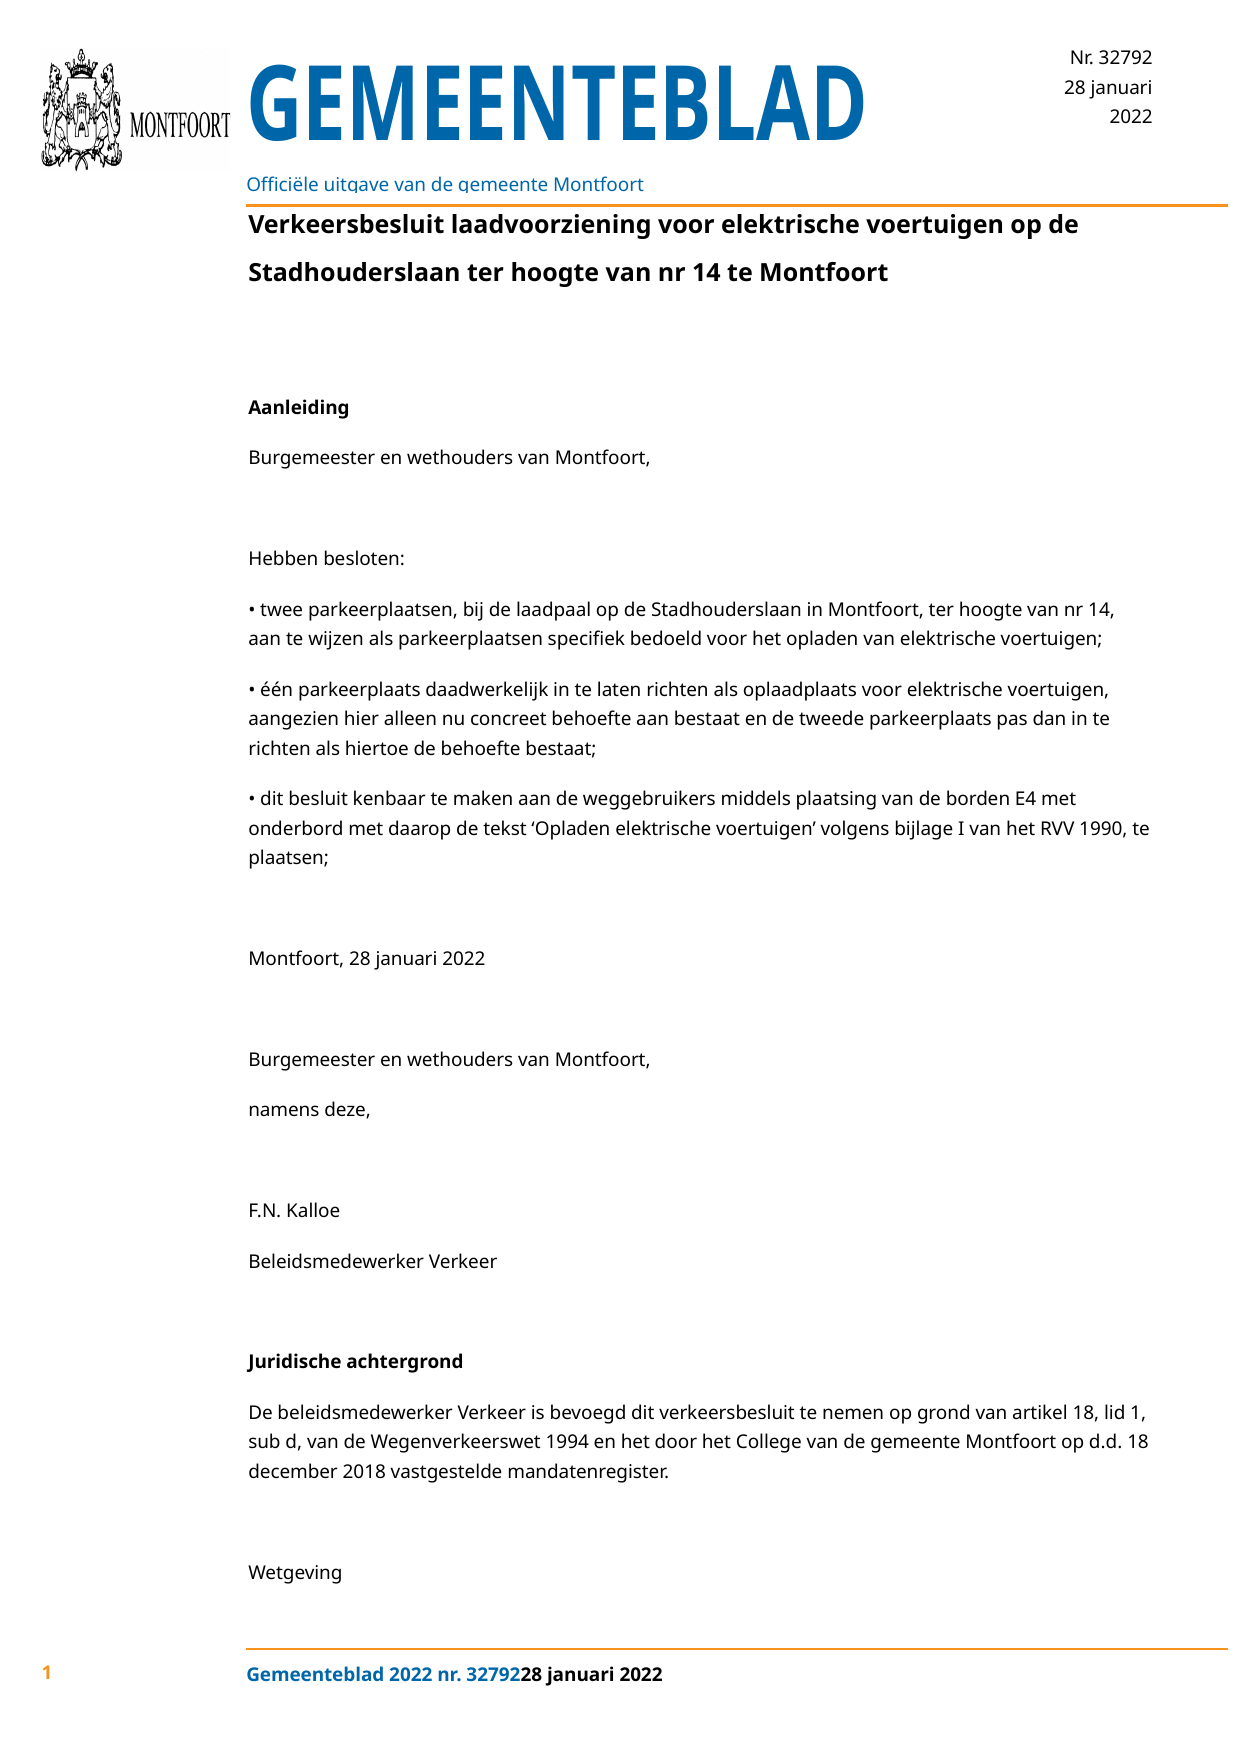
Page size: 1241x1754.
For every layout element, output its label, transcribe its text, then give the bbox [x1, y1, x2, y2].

text F.N. Kalloe [248, 1197, 1152, 1223]
text Aanleiding [248, 394, 1152, 420]
text Montfoort, 28 januari 2022 [248, 945, 1152, 971]
picture [41, 47, 231, 172]
text namens deze, [248, 1097, 1152, 1122]
text • dit besluit kenbaar te maken aan de weggebruikers middels plaatsing van de borden E4 met onderbord met daarop de tekst ‘Opladen elektrische voertuigen’ volgens bijlage I van het RVV 1990, te plaatsen; [248, 785, 1152, 870]
text De beleidsmedewerker Verkeer is bevoegd dit verkeersbesluit te nemen op grond van artikel 18, lid 1, sub d, van de Wegenverkeerswet 1994 en het door het College van de gemeente Montfoort op d.d. 18 december 2018 vastgestelde mandatenregister. [248, 1399, 1152, 1484]
text Beleidsmedewerker Verkeer [248, 1248, 1152, 1273]
text Wetgeving [248, 1559, 1152, 1585]
text Burgemeester en wethouders van Montfoort, [248, 444, 1152, 470]
text Juridische achtergrond [248, 1349, 1152, 1374]
text • twee parkeerplaatsen, bij de laadpaal op de Stadhouderslaan in Montfoort, ter hoogte van nr 14, aan te wijzen als parkeerplaatsen specifiek bedoeld voor het opladen van elektrische voertuigen; [248, 596, 1152, 651]
text Verkeersbesluit laadvoorziening voor elektrische voertuigen op de Stadhouderslaan ter hoogte van nr 14 te Montfoort [248, 207, 1152, 288]
text Hebben besloten: [248, 545, 1152, 571]
text • één parkeerplaats daadwerkelijk in te laten richten als oplaadplaats voor elektrische voertuigen, aangezien hier alleen nu concreet behoefte aan bestaat en de tweede parkeerplaats pas dan in te richten als hiertoe de behoefte bestaat; [248, 676, 1152, 761]
text Burgemeester en wethouders van Montfoort, [248, 1046, 1152, 1072]
